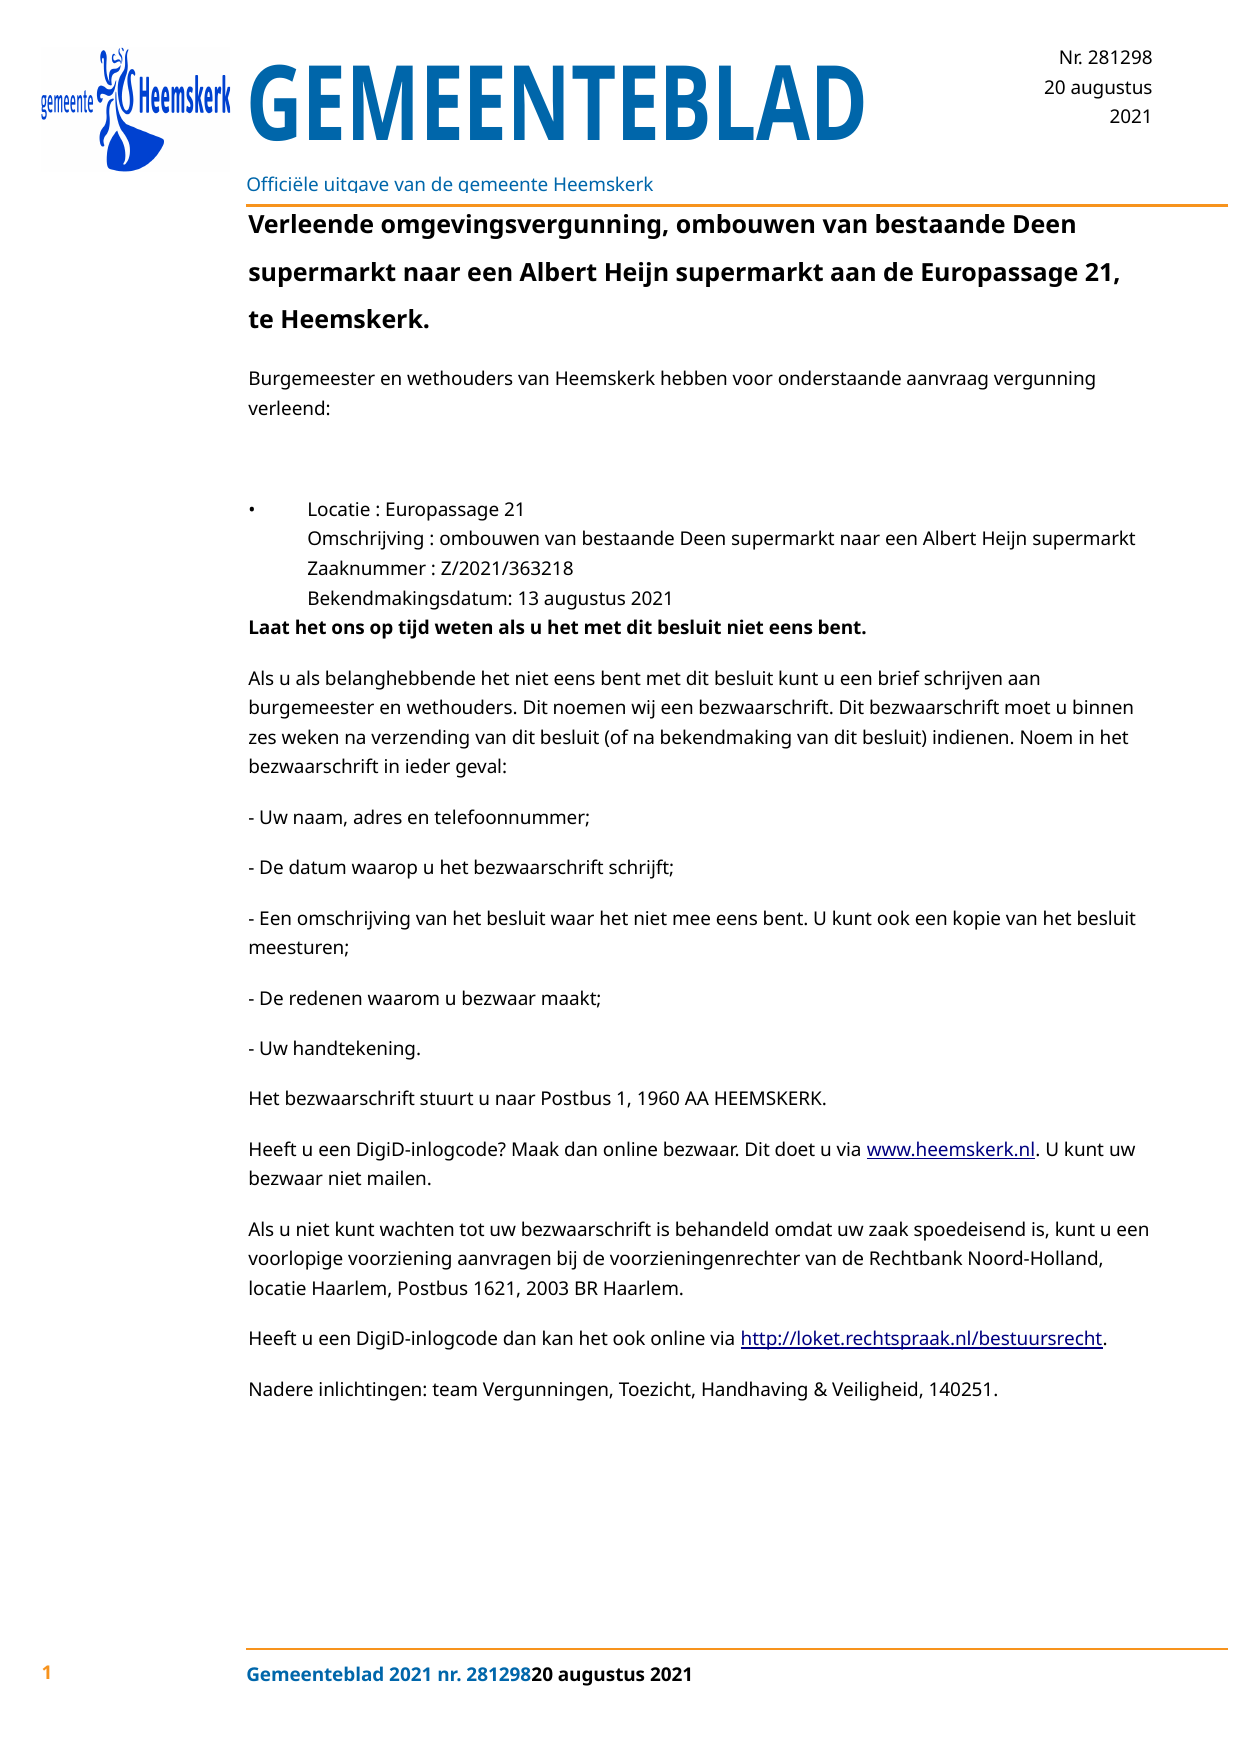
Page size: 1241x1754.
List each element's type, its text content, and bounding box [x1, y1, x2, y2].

text Als u als belanghebbende het niet eens bent met dit besluit kunt u een brief schrijven aan burgemeester en wethouders. Dit noemen wij een bezwaarschrift. Dit bezwaarschrift moet u binnen zes weken na verzending van dit besluit (of na bekendmaking van dit besluit) indienen. Noem in het bezwaarschrift in ieder geval: [248, 665, 1152, 779]
text Burgemeester en wethouders van Heemskerk hebben voor onderstaande aanvraag vergunning verleend: [248, 366, 1152, 421]
text - Uw naam, adres en telefoonnummer; [248, 804, 1152, 829]
list Locatie : Europassage 21 [248, 496, 1152, 522]
text Verleende omgevingsvergunning, ombouwen van bestaande Deen supermarkt naar een Albert Heijn supermarkt aan de Europassage 21, te Heemskerk. [248, 207, 1152, 336]
list Zaaknummer : Z/2021/363218 [248, 555, 1152, 581]
text Nadere inlichtingen: team Vergunningen, Toezicht, Handhaving & Veiligheid, 140251. [248, 1376, 1152, 1402]
text Als u niet kunt wachten tot uw bezwaarschrift is behandeld omdat uw zaak spoedeisend is, kunt u een voorlopige voorziening aanvragen bij de voorzieningenrechter van de Rechtbank Noord-Holland, locatie Haarlem, Postbus 1621, 2003 BR Haarlem. [248, 1216, 1152, 1301]
text - De datum waarop u het bezwaarschrift schrijft; [248, 854, 1152, 880]
text Het bezwaarschrift stuurt u naar Postbus 1, 1960 AA HEEMSKERK. [248, 1086, 1152, 1111]
text Laat het ons op tijd weten als u het met dit besluit niet eens bent. [248, 614, 1152, 640]
text Heeft u een DigiD-inlogcode dan kan het ook online via http://loket.rechtspraak.nl/bestuursrecht. [248, 1326, 1152, 1351]
picture [41, 47, 231, 172]
list Omschrijving : ombouwen van bestaande Deen supermarkt naar een Albert Heijn supermarkt [248, 526, 1152, 551]
text - Uw handtekening. [248, 1035, 1152, 1061]
list Bekendmakingsdatum: 13 augustus 2021 [248, 585, 1152, 610]
text Heeft u een DigiD-inlogcode? Maak dan online bezwaar. Dit doet u via www.heemskerk.nl. U kunt uw bezwaar niet mailen. [248, 1136, 1152, 1191]
text - De redenen waarom u bezwaar maakt; [248, 985, 1152, 1010]
text - Een omschrijving van het besluit waar het niet mee eens bent. U kunt ook een kopie van het besluit meesturen; [248, 905, 1152, 960]
